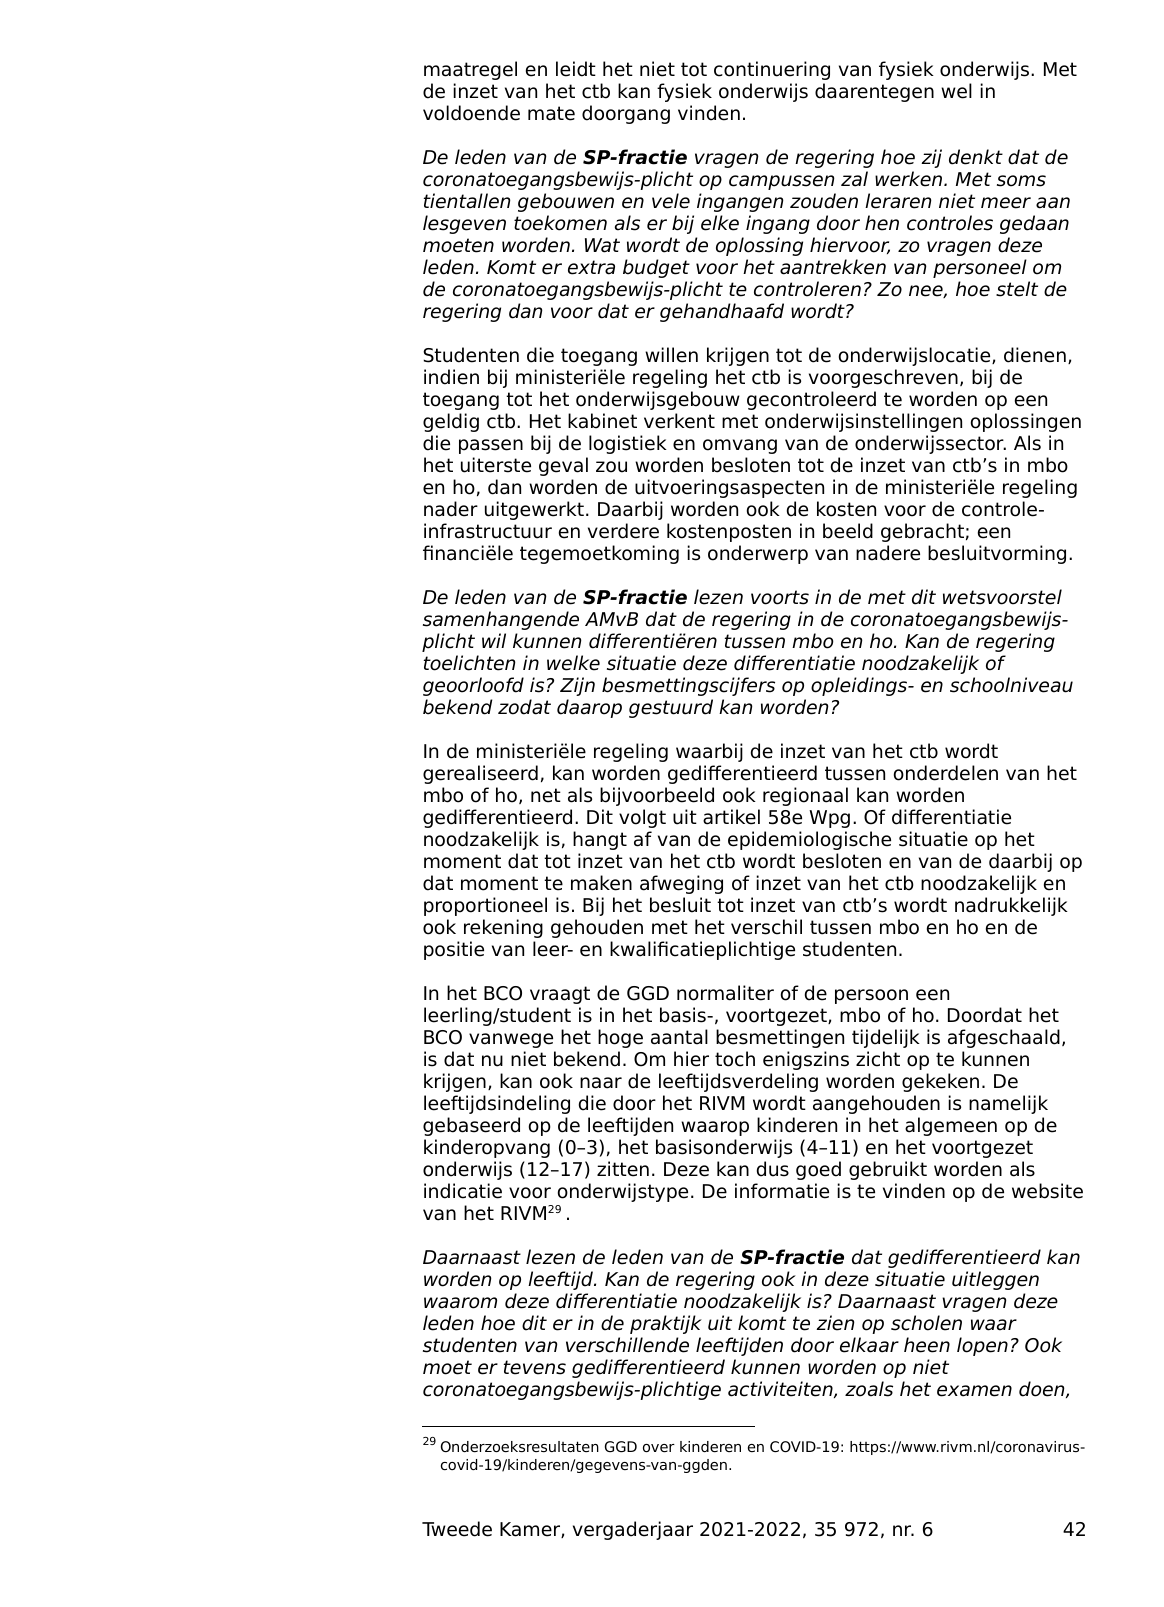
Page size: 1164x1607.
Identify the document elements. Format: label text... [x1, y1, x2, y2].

text Onderzoeksresultaten GGD over kinderen en COVID-19: https://www.rivm.nl/coronavirus-covid-19/kinderen/gegevens-van-ggden. [422, 1435, 1087, 1474]
text De leden van de SP-fractie vragen de regering hoe zij denkt dat de coronatoegangsbewijs-plicht op campussen zal werken. Met soms tientallen gebouwen en vele ingangen zouden leraren niet meer aan lesgeven toekomen als er bij elke ingang door hen controles gedaan moeten worden. Wat wordt de oplossing hiervoor, zo vragen deze leden. Komt er extra budget voor het aantrekken van personeel om de coronatoegangsbewijs-plicht te controleren? Zo nee, hoe stelt de regering dan voor dat er gehandhaafd wordt? [422, 147, 1087, 323]
text In de ministeriële regeling waarbij de inzet van het ctb wordt gerealiseerd, kan worden gedifferentieerd tussen onderdelen van het mbo of ho, net als bijvoorbeeld ook regionaal kan worden gedifferentieerd. Dit volgt uit artikel 58e Wpg. Of differentiatie noodzakelijk is, hangt af van de epidemiologische situatie op het moment dat tot inzet van het ctb wordt besloten en van de daarbij op dat moment te maken afweging of inzet van het ctb noodzakelijk en proportioneel is. Bij het besluit tot inzet van ctb’s wordt nadrukkelijk ook rekening gehouden met het verschil tussen mbo en ho en de positie van leer- en kwalificatieplichtige studenten. [422, 741, 1087, 961]
text Studenten die toegang willen krijgen tot de onderwijslocatie, dienen, indien bij ministeriële regeling het ctb is voorgeschreven, bij de toegang tot het onderwijsgebouw gecontroleerd te worden op een geldig ctb. Het kabinet verkent met onderwijsinstellingen oplossingen die passen bij de logistiek en omvang van de onderwijssector. Als in het uiterste geval zou worden besloten tot de inzet van ctb’s in mbo en ho, dan worden de uitvoeringsaspecten in de ministeriële regeling nader uitgewerkt. Daarbij worden ook de kosten voor de controle-infrastructuur en verdere kostenposten in beeld gebracht; een financiële tegemoetkoming is onderwerp van nadere besluitvorming. [422, 345, 1087, 565]
text De leden van de SP-fractie lezen voorts in de met dit wetsvoorstel samenhangende AMvB dat de regering in de coronatoegangsbewijs-plicht wil kunnen differentiëren tussen mbo en ho. Kan de regering toelichten in welke situatie deze differentiatie noodzakelijk of geoorloofd is? Zijn besmettingscijfers op opleidings- en schoolniveau bekend zodat daarop gestuurd kan worden? [422, 587, 1087, 719]
text Daarnaast lezen de leden van de SP-fractie dat gedifferentieerd kan worden op leeftijd. Kan de regering ook in deze situatie uitleggen waarom deze differentiatie noodzakelijk is? Daarnaast vragen deze leden hoe dit er in de praktijk uit komt te zien op scholen waar studenten van verschillende leeftijden door elkaar heen lopen? Ook moet er tevens gedifferentieerd kunnen worden op niet coronatoegangsbewijs-plichtige activiteiten, zoals het examen doen, [422, 1247, 1087, 1401]
text In het BCO vraagt de GGD normaliter of de persoon een leerling/student is in het basis-, voortgezet, mbo of ho. Doordat het BCO vanwege het hoge aantal besmettingen tijdelijk is afgeschaald, is dat nu niet bekend. Om hier toch enigszins zicht op te kunnen krijgen, kan ook naar de leeftijdsverdeling worden gekeken. De leeftijdsindeling die door het RIVM wordt aangehouden is namelijk gebaseerd op de leeftijden waarop kinderen in het algemeen op de kinderopvang (0–3), het basisonderwijs (4–11) en het voortgezet onderwijs (12–17) zitten. Deze kan dus goed gebruikt worden als indicatie voor onderwijstype. De informatie is te vinden op de website van het RIVM. [422, 983, 1087, 1225]
text maatregel en leidt het niet tot continuering van fysiek onderwijs. Met de inzet van het ctb kan fysiek onderwijs daarentegen wel in voldoende mate doorgang vinden. [422, 59, 1087, 125]
